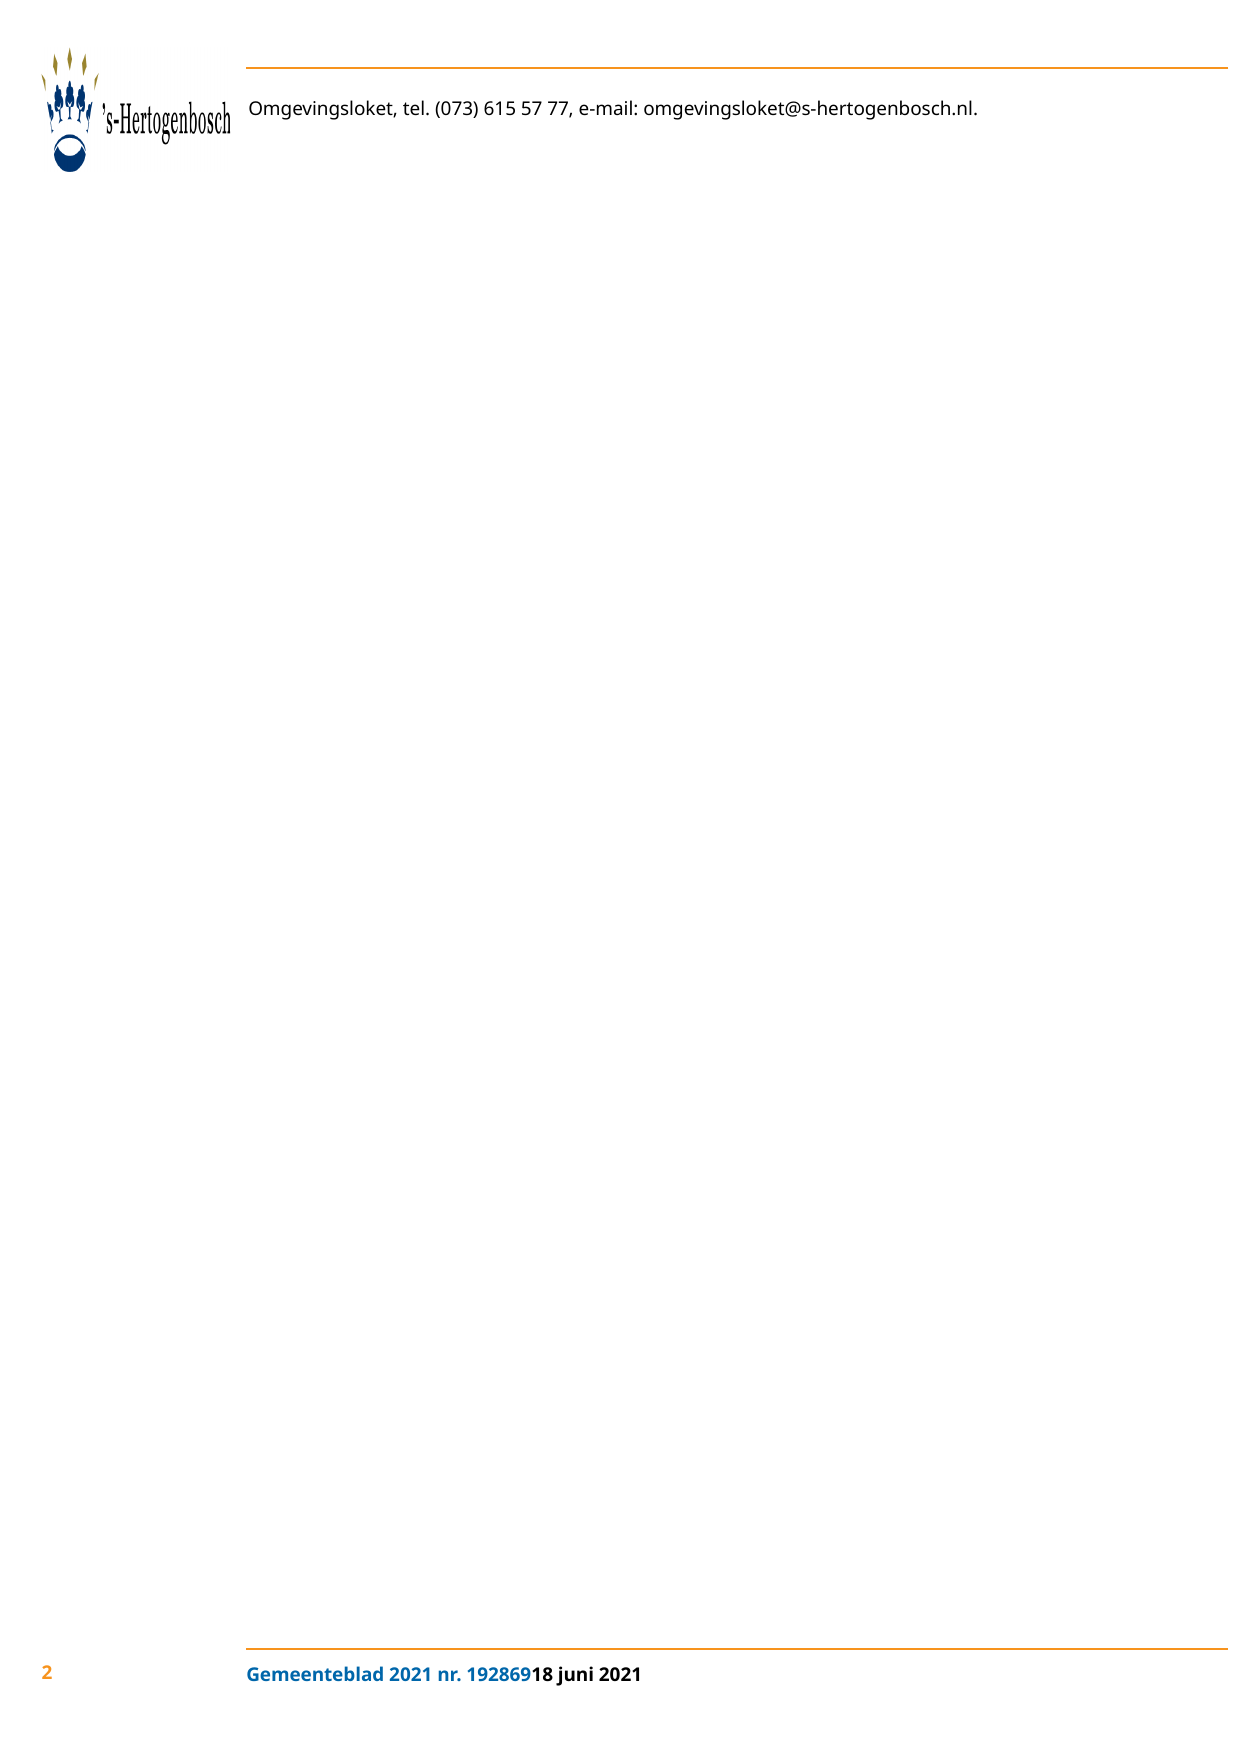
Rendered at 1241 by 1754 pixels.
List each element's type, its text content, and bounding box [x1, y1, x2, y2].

text Omgevingsloket, tel. (073) 615 57 77, e-mail: omgevingsloket@s-hertogenbosch.nl. [248, 95, 1152, 121]
picture [41, 47, 231, 172]
